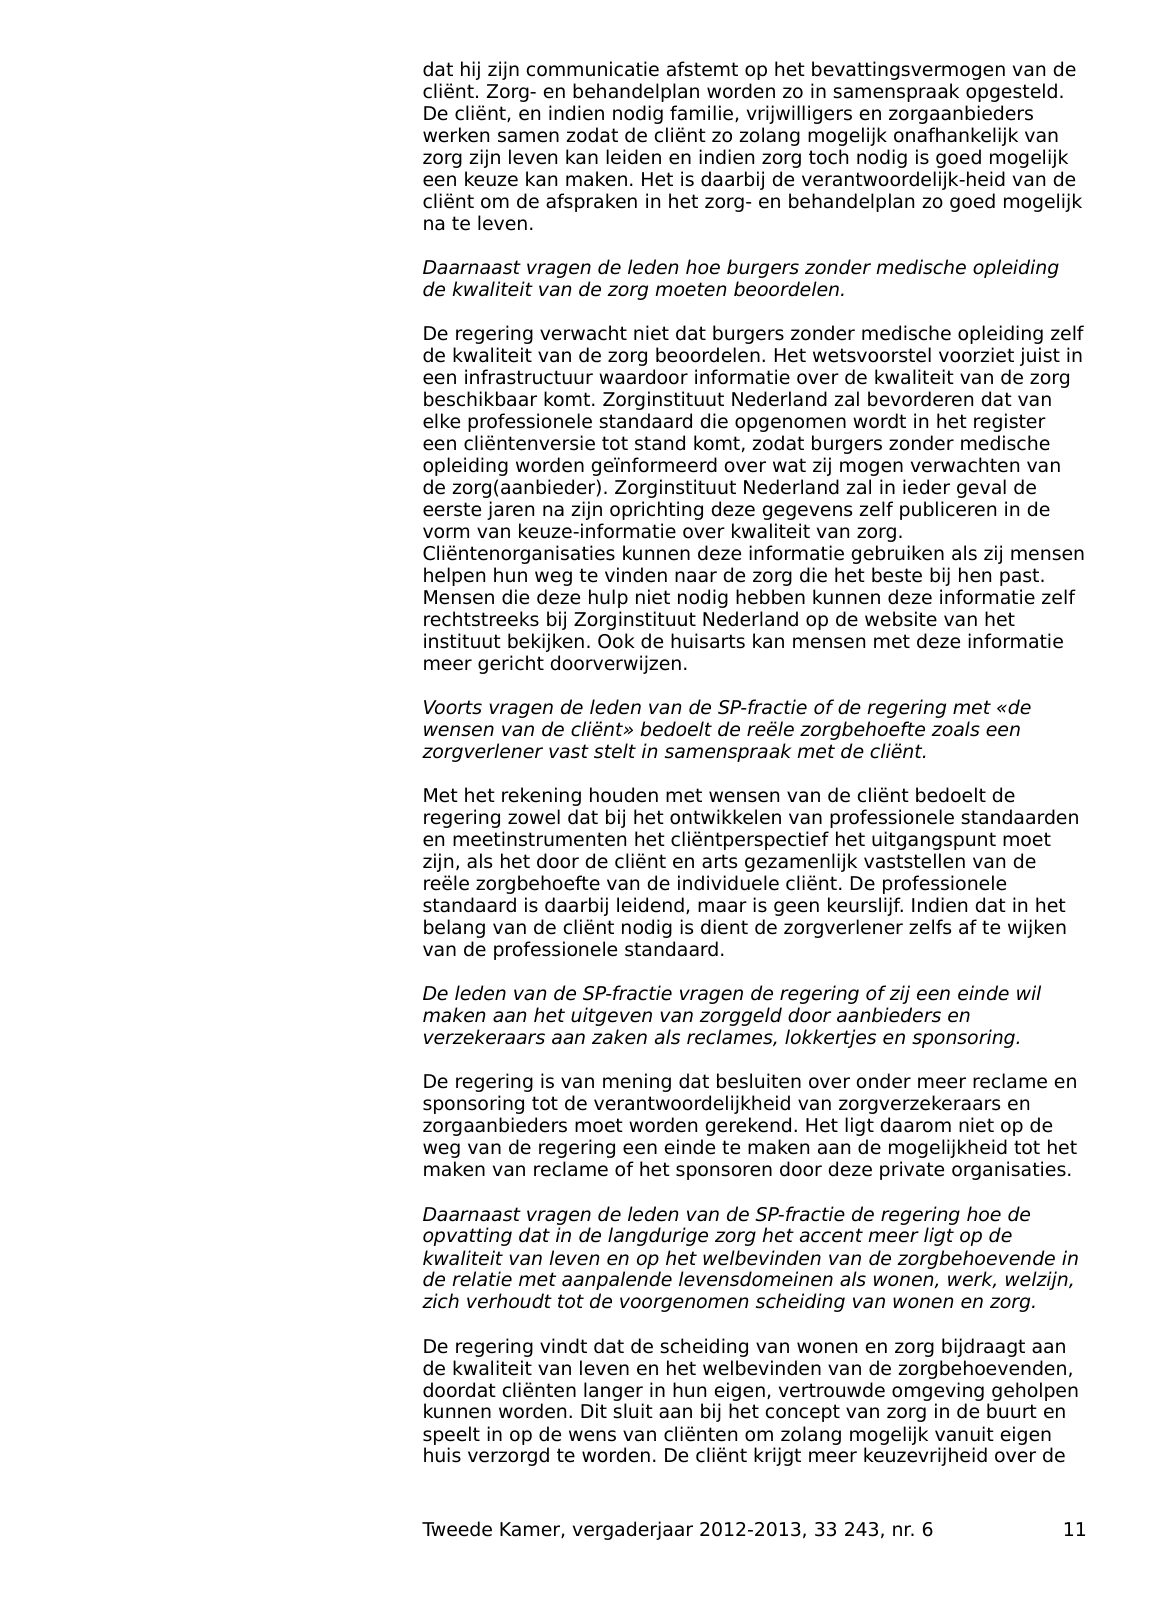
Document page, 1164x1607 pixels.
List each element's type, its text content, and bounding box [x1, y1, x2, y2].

text Voorts vragen de leden van de SP-fractie of de regering met «de wensen van de cliënt» bedoelt de reële zorgbehoefte zoals een zorgverlener vast stelt in samenspraak met de cliënt. [422, 697, 1087, 763]
text Daarnaast vragen de leden van de SP-fractie de regering hoe de opvatting dat in de langdurige zorg het accent meer ligt op de kwaliteit van leven en op het welbevinden van de zorgbehoevende in de relatie met aanpalende levensdomeinen als wonen, werk, welzijn, zich verhoudt tot de voorgenomen scheiding van wonen en zorg. [422, 1203, 1087, 1313]
text Met het rekening houden met wensen van de cliënt bedoelt de regering zowel dat bij het ontwikkelen van professionele standaarden en meetinstrumenten het cliëntperspectief het uitgangspunt moet zijn, als het door de cliënt en arts gezamenlijk vaststellen van de reële zorgbehoefte van de individuele cliënt. De professionele standaard is daarbij leidend, maar is geen keurslijf. Indien dat in het belang van de cliënt nodig is dient de zorgverlener zelfs af te wijken van de professionele standaard. [422, 785, 1087, 961]
text Daarnaast vragen de leden hoe burgers zonder medische opleiding de kwaliteit van de zorg moeten beoordelen. [422, 257, 1087, 301]
text De regering is van mening dat besluiten over onder meer reclame en sponsoring tot de verantwoordelijkheid van zorgverzekeraars en zorgaanbieders moet worden gerekend. Het ligt daarom niet op de weg van de regering een einde te maken aan de mogelijkheid tot het maken van reclame of het sponsoren door deze private organisaties. [422, 1071, 1087, 1181]
text dat hij zijn communicatie afstemt op het bevattingsvermogen van de cliënt. Zorg- en behandelplan worden zo in samenspraak opgesteld. De cliënt, en indien nodig familie, vrijwilligers en zorgaanbieders werken samen zodat de cliënt zo zolang mogelijk onafhankelijk van zorg zijn leven kan leiden en indien zorg toch nodig is goed mogelijk een keuze kan maken. Het is daarbij de verantwoordelijk-heid van de cliënt om de afspraken in het zorg- en behandelplan zo goed mogelijk na te leven. [422, 59, 1087, 235]
text De regering verwacht niet dat burgers zonder medische opleiding zelf de kwaliteit van de zorg beoordelen. Het wetsvoorstel voorziet juist in een infrastructuur waardoor informatie over de kwaliteit van de zorg beschikbaar komt. Zorginstituut Nederland zal bevorderen dat van elke professionele standaard die opgenomen wordt in het register een cliëntenversie tot stand komt, zodat burgers zonder medische opleiding worden geïnformeerd over wat zij mogen verwachten van de zorg(aanbieder). Zorginstituut Nederland zal in ieder geval de eerste jaren na zijn oprichting deze gegevens zelf publiceren in de vorm van keuze-informatie over kwaliteit van zorg. Cliëntenorganisaties kunnen deze informatie gebruiken als zij mensen helpen hun weg te vinden naar de zorg die het beste bij hen past. Mensen die deze hulp niet nodig hebben kunnen deze informatie zelf rechtstreeks bij Zorginstituut Nederland op de website van het instituut bekijken. Ook de huisarts kan mensen met deze informatie meer gericht doorverwijzen. [422, 323, 1087, 675]
text De regering vindt dat de scheiding van wonen en zorg bijdraagt aan de kwaliteit van leven en het welbevinden van de zorgbehoevenden, doordat cliënten langer in hun eigen, vertrouwde omgeving geholpen kunnen worden. Dit sluit aan bij het concept van zorg in de buurt en speelt in op de wens van cliënten om zolang mogelijk vanuit eigen huis verzorgd te worden. De cliënt krijgt meer keuzevrijheid over de [422, 1336, 1087, 1467]
text De leden van de SP-fractie vragen de regering of zij een einde wil maken aan het uitgeven van zorggeld door aanbieders en verzekeraars aan zaken als reclames, lokkertjes en sponsoring. [422, 983, 1087, 1049]
